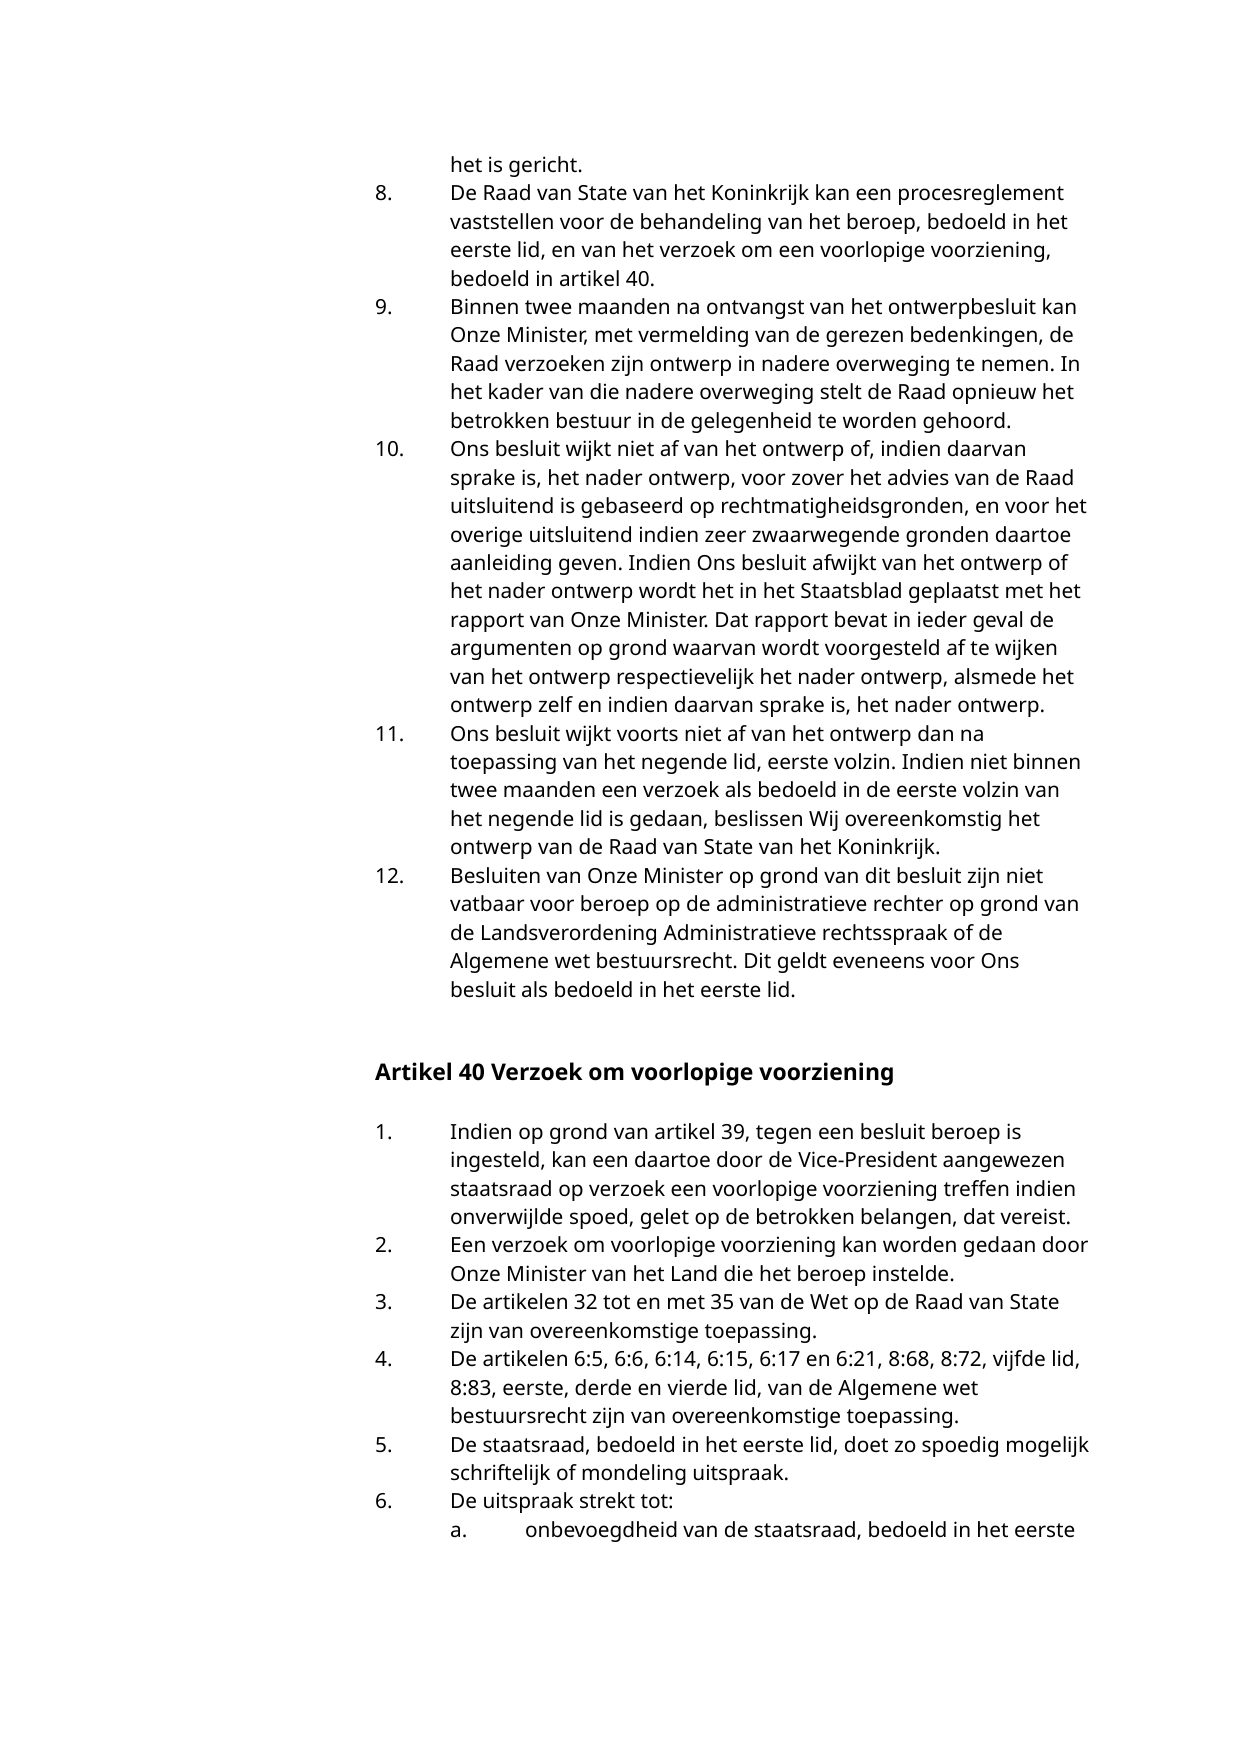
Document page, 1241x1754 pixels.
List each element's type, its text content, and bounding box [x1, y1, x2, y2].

list Ons besluit wijkt voorts niet af van het ontwerp dan na toepassing van het negende lid, eerste volzin. Indien niet binnen twee maanden een verzoek als bedoeld in de eerste volzin van het negende lid is gedaan, beslissen Wij overeenkomstig het ontwerp van de Raad van State van het Koninkrijk. [375, 719, 1090, 861]
list Een verzoek om voorlopige voorziening kan worden gedaan door Onze Minister van het Land die het beroep instelde. [375, 1231, 1090, 1287]
list De artikelen 6:5, 6:6, 6:14, 6:15, 6:17 en 6:21, 8:68, 8:72, vijfde lid, 8:83, eerste, derde en vierde lid, van de Algemene wet bestuursrecht zijn van overeenkomstige toepassing. [375, 1344, 1090, 1430]
list Besluiten van Onze Minister op grond van dit besluit zijn niet vatbaar voor beroep op de administratieve rechter op grond van de Landsverordening Administratieve rechtsspraak of de Algemene wet bestuursrecht. Dit geldt eveneens voor Ons besluit als bedoeld in het eerste lid. [375, 861, 1090, 1003]
list onbevoegdheid van de staatsraad, bedoeld in het eerste [450, 1515, 1090, 1543]
list Ons besluit wijkt niet af van het ontwerp of, indien daarvan sprake is, het nader ontwerp, voor zover het advies van de Raad uitsluitend is gebaseerd op rechtmatigheidsgronden, en voor het overige uitsluitend indien zeer zwaarwegende gronden daartoe aanleiding geven. Indien Ons besluit afwijkt van het ontwerp of het nader ontwerp wordt het in het Staatsblad geplaatst met het rapport van Onze Minister. Dat rapport bevat in ieder geval de argumenten op grond waarvan wordt voorgesteld af te wijken van het ontwerp respectievelijk het nader ontwerp, alsmede het ontwerp zelf en indien daarvan sprake is, het nader ontwerp. [375, 434, 1090, 719]
list Binnen twee maanden na ontvangst van het ontwerpbesluit kan Onze Minister, met vermelding van de gerezen bedenkingen, de Raad verzoeken zijn ontwerp in nadere overweging te nemen. In het kader van die nadere overweging stelt de Raad opnieuw het betrokken bestuur in de gelegenheid te worden gehoord. [375, 292, 1090, 434]
list De uitspraak strekt tot: [375, 1487, 1090, 1515]
list De artikelen 32 tot en met 35 van de Wet op de Raad van State zijn van overeenkomstige toepassing. [375, 1287, 1090, 1344]
list De Raad van State van het Koninkrijk kan een procesreglement vaststellen voor de behandeling van het beroep, bedoeld in het eerste lid, en van het verzoek om een voorlopige voorziening, bedoeld in artikel 40. [375, 178, 1090, 292]
subtitle Artikel 40 Verzoek om voorlopige voorziening [375, 1056, 1090, 1087]
list het is gericht. [375, 150, 1090, 178]
list Indien op grond van artikel 39, tegen een besluit beroep is ingesteld, kan een daartoe door de Vice-President aangewezen staatsraad op verzoek een voorlopige voorziening treffen indien onverwijlde spoed, gelet op de betrokken belangen, dat vereist. [375, 1117, 1090, 1231]
list De staatsraad, bedoeld in het eerste lid, doet zo spoedig mogelijk schriftelijk of mondeling uitspraak. [375, 1430, 1090, 1487]
